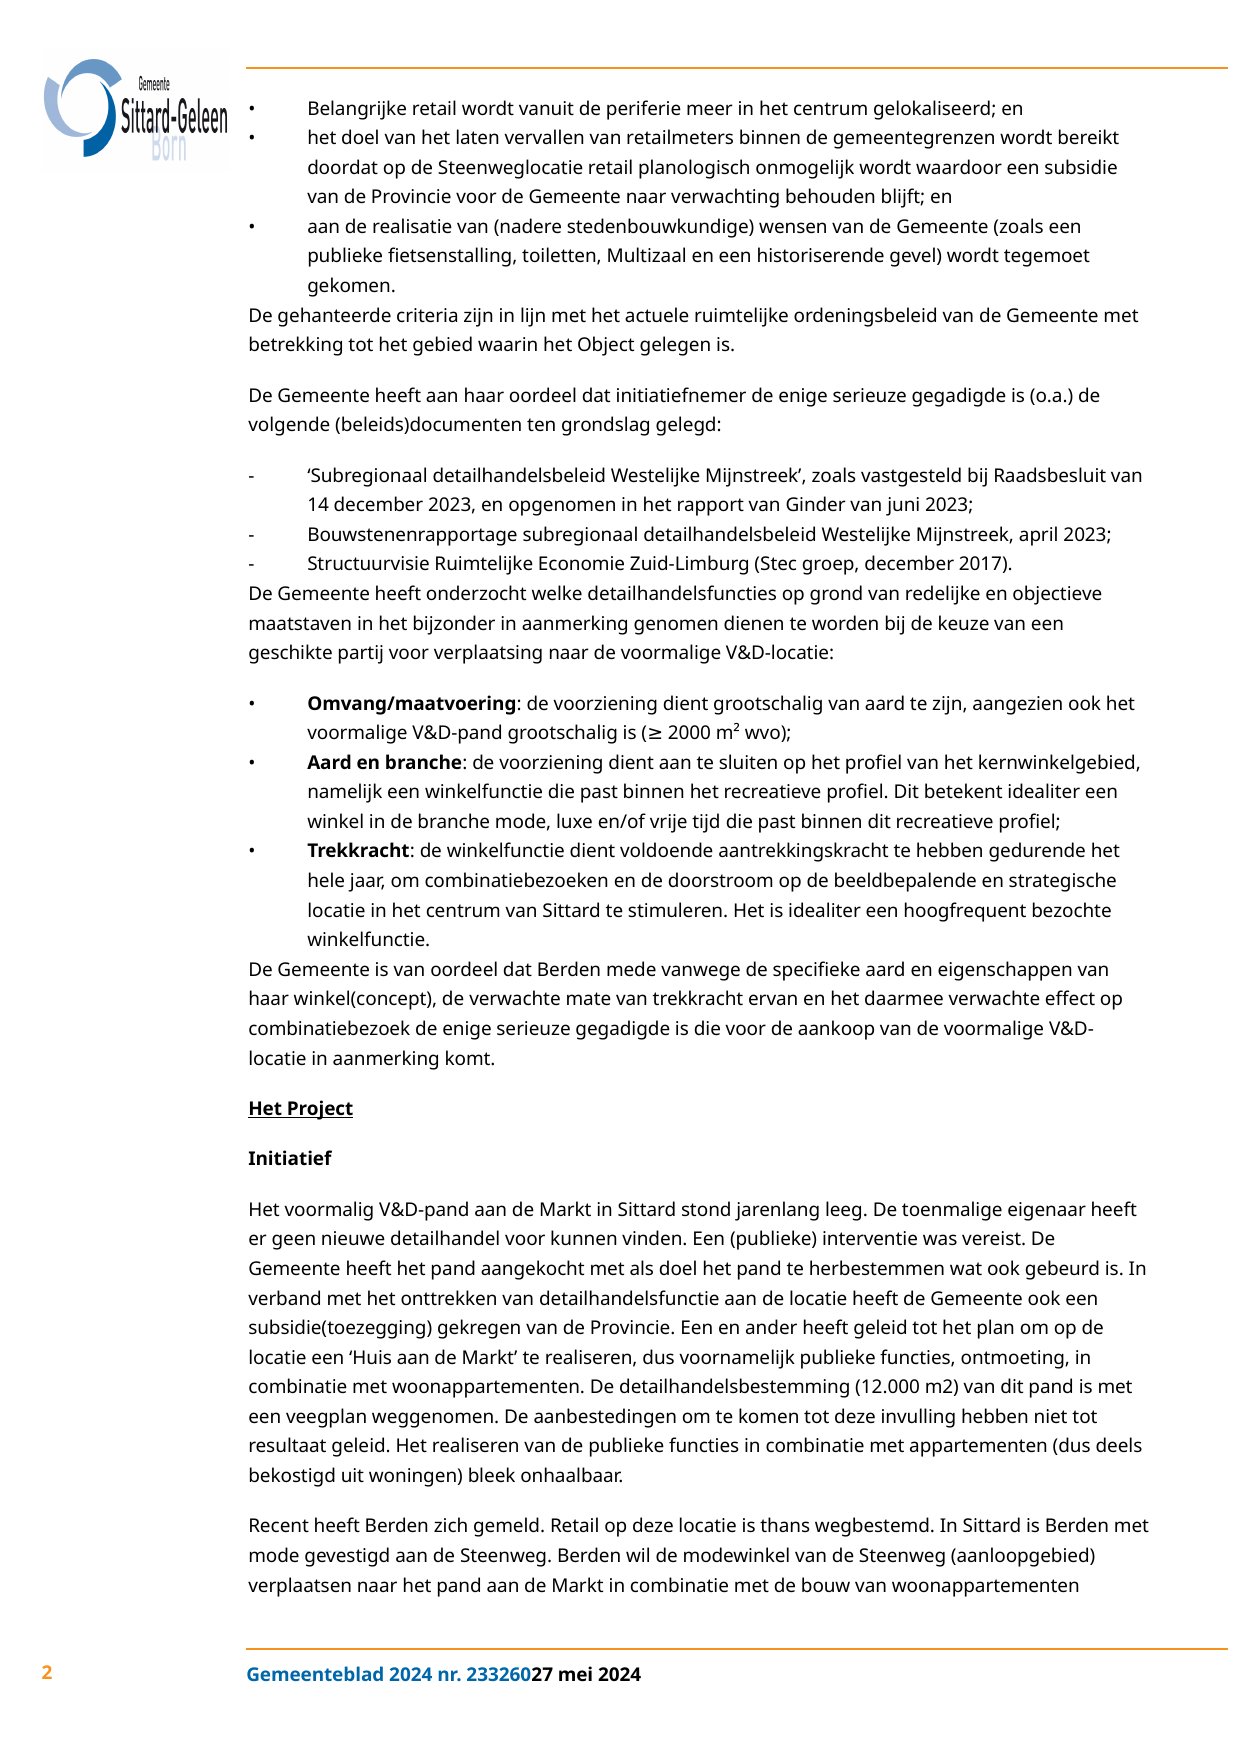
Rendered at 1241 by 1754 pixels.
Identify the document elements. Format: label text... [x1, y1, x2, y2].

text De gehanteerde criteria zijn in lijn met het actuele ruimtelijke ordeningsbeleid van de Gemeente met betrekking tot het gebied waarin het Object gelegen is. [248, 302, 1152, 357]
text De Gemeente is van oordeel dat Berden mede vanwege de specifieke aard en eigenschappen van haar winkel(concept), de verwachte mate van trekkracht ervan en het daarmee verwachte effect op combinatiebezoek de enige serieuze gegadigde is die voor de aankoop van de voormalige V&D-locatie in aanmerking komt. [248, 956, 1152, 1071]
list Bouwstenenrapportage subregionaal detailhandelsbeleid Westelijke Mijnstreek, april 2023; [248, 521, 1152, 547]
text Recent heeft Berden zich gemeld. Retail op deze locatie is thans wegbestemd. In Sittard is Berden met mode gevestigd aan de Steenweg. Berden wil de modewinkel van de Steenweg (aanloopgebied) verplaatsen naar het pand aan de Markt in combinatie met de bouw van woonappartementen [248, 1513, 1152, 1598]
list ‘Subregionaal detailhandelsbeleid Westelijke Mijnstreek’, zoals vastgesteld bij Raadsbesluit van 14 december 2023, en opgenomen in het rapport van Ginder van juni 2023; [248, 462, 1152, 517]
text Het voormalig V&D-pand aan de Markt in Sittard stond jarenlang leeg. De toenmalige eigenaar heeft er geen nieuwe detailhandel voor kunnen vinden. Een (publieke) interventie was vereist. De Gemeente heeft het pand aangekocht met als doel het pand te herbestemmen wat ook gebeurd is. In verband met het onttrekken van detailhandelsfunctie aan de locatie heeft de Gemeente ook een subsidie(toezegging) gekregen van de Provincie. Een en ander heeft geleid tot het plan om op de locatie een ‘Huis aan de Markt’ te realiseren, dus voornamelijk publieke functies, ontmoeting, in combinatie met woonappartementen. De detailhandelsbestemming (12.000 m2) van dit pand is met een veegplan weggenomen. De aanbestedingen om te komen tot deze invulling hebben niet tot resultaat geleid. Het realiseren van de publieke functies in combinatie met appartementen (dus deels bekostigd uit woningen) bleek onhaalbaar. [248, 1196, 1152, 1488]
list Aard en branche: de voorziening dient aan te sluiten op het profiel van het kernwinkelgebied, namelijk een winkelfunctie die past binnen het recreatieve profiel. Dit betekent idealiter een winkel in de branche mode, luxe en/of vrije tijd die past binnen dit recreatieve profiel; [248, 749, 1152, 834]
text De Gemeente heeft onderzocht welke detailhandelsfuncties op grond van redelijke en objectieve maatstaven in het bijzonder in aanmerking genomen dienen te worden bij de keuze van een geschikte partij voor verplaatsing naar de voormalige V&D-locatie: [248, 580, 1152, 665]
list Structuurvisie Ruimtelijke Economie Zuid-Limburg (Stec groep, december 2017). [248, 551, 1152, 576]
list het doel van het laten vervallen van retailmeters binnen de gemeentegrenzen wordt bereikt doordat op de Steenweglocatie retail planologisch onmogelijk wordt waardoor een subsidie van de Provincie voor de Gemeente naar verwachting behouden blijft; en [248, 124, 1152, 209]
text Initiatief [248, 1146, 1152, 1171]
list Trekkracht: de winkelfunctie dient voldoende aantrekkingskracht te hebben gedurende het hele jaar, om combinatiebezoeken en de doorstroom op de beeldbepalende en strategische locatie in het centrum van Sittard te stimuleren. Het is idealiter een hoogfrequent bezochte winkelfunctie. [248, 838, 1152, 952]
list Belangrijke retail wordt vanuit de periferie meer in het centrum gelokaliseerd; en [248, 95, 1152, 121]
list aan de realisatie van (nadere stedenbouwkundige) wensen van de Gemeente (zoals een publieke fietsenstalling, toiletten, Multizaal en een historiserende gevel) wordt tegemoet gekomen. [248, 213, 1152, 298]
text De Gemeente heeft aan haar oordeel dat initiatiefnemer de enige serieuze gegadigde is (o.a.) de volgende (beleids)documenten ten grondslag gelegd: [248, 382, 1152, 437]
list Omvang/maatvoering: de voorziening dient grootschalig van aard te zijn, aangezien ook het voormalige V&D-pand grootschalig is (≥ 2000 m² wvo); [248, 690, 1152, 745]
picture [41, 47, 231, 172]
text Het Project [248, 1095, 1152, 1121]
